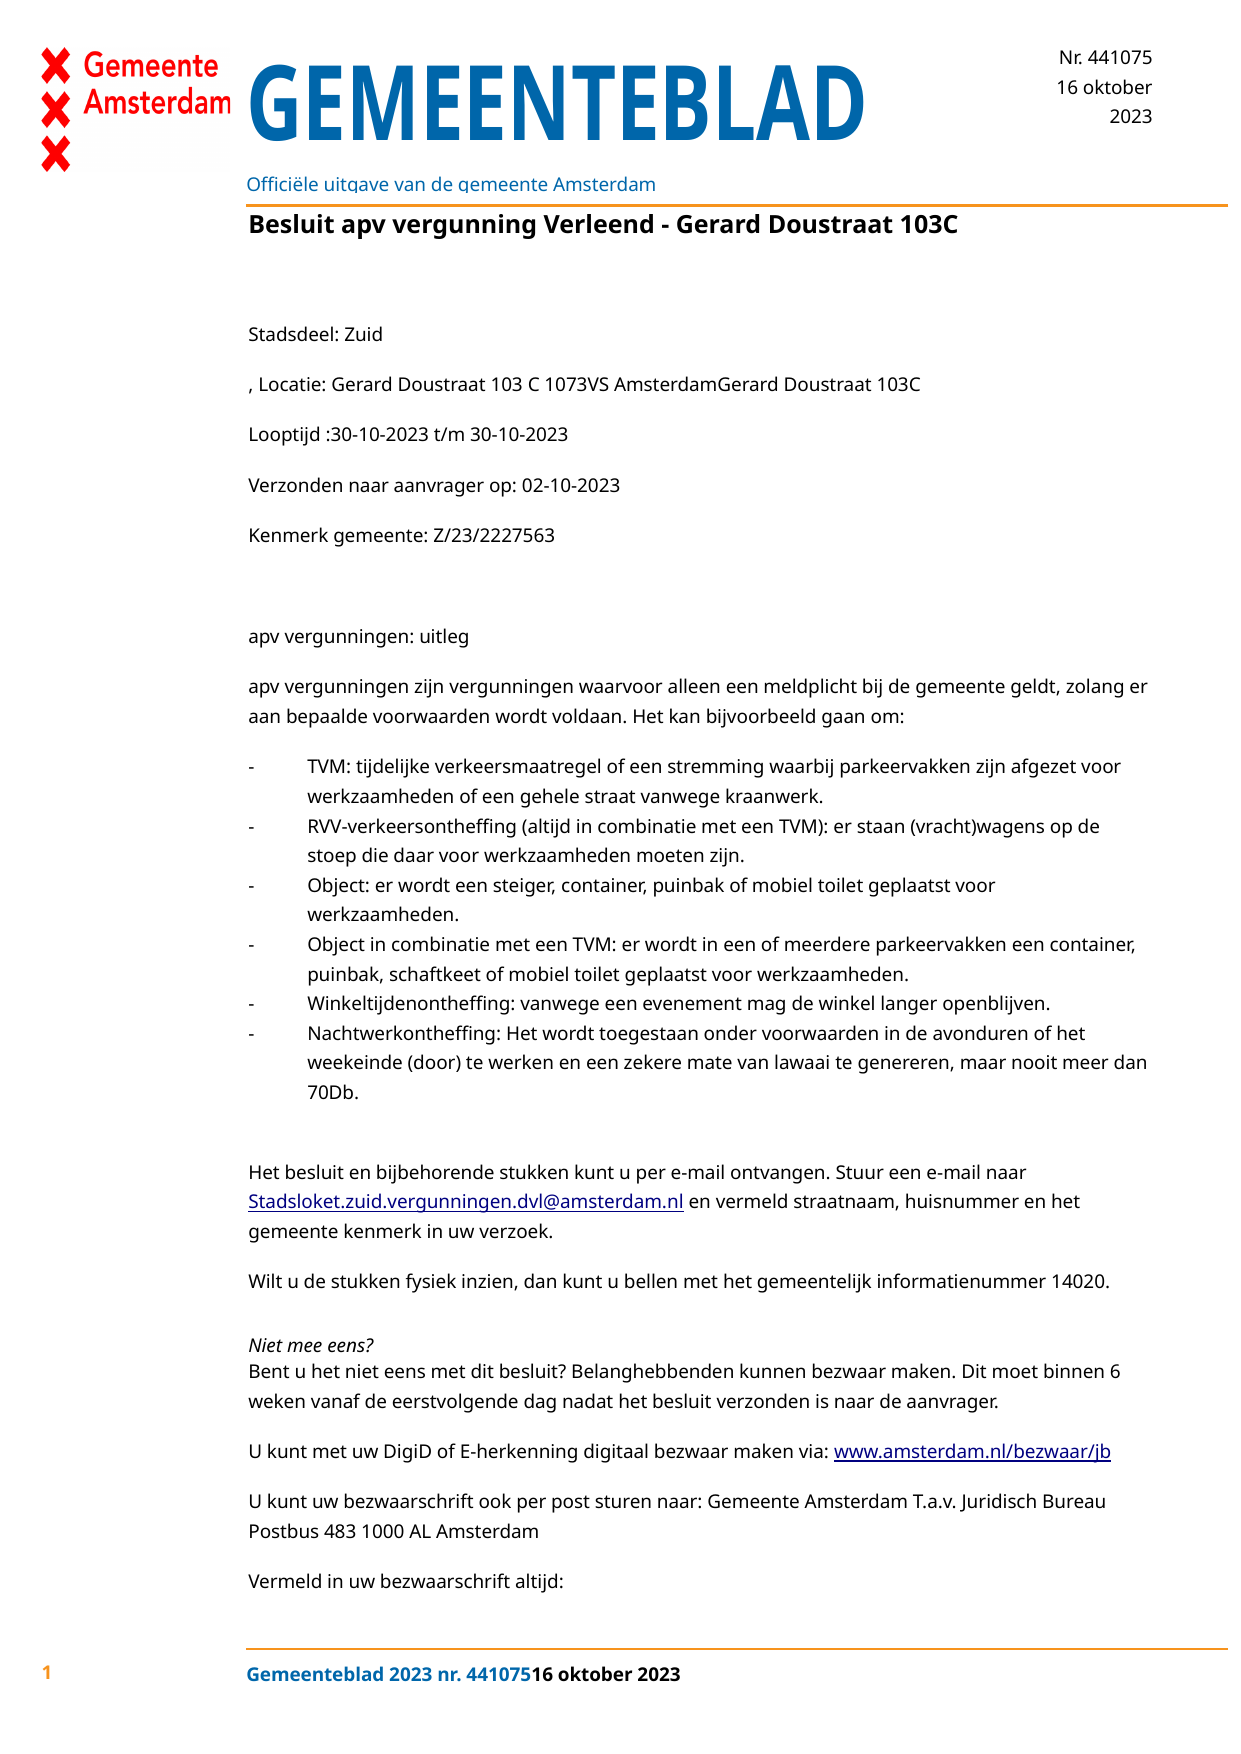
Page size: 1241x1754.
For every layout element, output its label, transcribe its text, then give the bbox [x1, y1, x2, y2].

text Niet mee eens? [248, 1333, 1152, 1358]
list Object: er wordt een steiger, container, puinbak of mobiel toilet geplaatst voor werkzaamheden. [248, 872, 1152, 927]
list TVM: tijdelijke verkeersmaatregel of een stremming waarbij parkeervakken zijn afgezet voor werkzaamheden of een gehele straat vanwege kraanwerk. [248, 754, 1152, 809]
text Vermeld in uw bezwaarschrift altijd: [248, 1569, 1152, 1594]
text Bent u het niet eens met dit besluit? Belanghebbenden kunnen bezwaar maken. Dit moet binnen 6 weken vanaf de eerstvolgende dag nadat het besluit verzonden is naar de aanvrager. [248, 1358, 1152, 1414]
list Winkeltijdenontheffing: vanwege een evenement mag de winkel langer openblijven. [248, 990, 1152, 1016]
text U kunt uw bezwaarschrift ook per post sturen naar: Gemeente Amsterdam T.a.v. Juridisch Bureau Postbus 483 1000 AL Amsterdam [248, 1489, 1152, 1544]
text Stadsdeel: Zuid [248, 321, 1152, 346]
text Verzonden naar aanvrager op: 02-10-2023 [248, 472, 1152, 498]
picture [41, 47, 231, 172]
text Looptijd :30-10-2023 t/m 30-10-2023 [248, 422, 1152, 447]
text , Locatie: Gerard Doustraat 103 C 1073VS AmsterdamGerard Doustraat 103C [248, 371, 1152, 397]
text Het besluit en bijbehorende stukken kunt u per e-mail ontvangen. Stuur een e-mail naar Stadsloket.zuid.vergunningen.dvl@amsterdam.nl en vermeld straatnaam, huisnummer en het gemeente kenmerk in uw verzoek. [248, 1159, 1152, 1244]
text apv vergunningen zijn vergunningen waarvoor alleen een meldplicht bij de gemeente geldt, zolang er aan bepaalde voorwaarden wordt voldaan. Het kan bijvoorbeeld gaan om: [248, 674, 1152, 729]
text Besluit apv vergunning Verleend - Gerard Doustraat 103C [248, 207, 1152, 241]
list Nachtwerkontheffing: Het wordt toegestaan onder voorwaarden in de avonduren of het weekeinde (door) te werken en een zekere mate van lawaai te genereren, maar nooit meer dan 70Db. [248, 1020, 1152, 1105]
text Kenmerk gemeente: Z/23/2227563 [248, 522, 1152, 548]
text Wilt u de stukken fysiek inzien, dan kunt u bellen met het gemeentelijk informatienummer 14020. [248, 1269, 1152, 1294]
list Object in combinatie met een TVM: er wordt in een of meerdere parkeervakken een container, puinbak, schaftkeet of mobiel toilet geplaatst voor werkzaamheden. [248, 931, 1152, 986]
text U kunt met uw DigiD of E-herkenning digitaal bezwaar maken via: www.amsterdam.nl/bezwaar/jb [248, 1438, 1152, 1464]
text apv vergunningen: uitleg [248, 623, 1152, 649]
list RVV-verkeersontheffing (altijd in combinatie met een TVM): er staan (vracht)wagens op de stoep die daar voor werkzaamheden moeten zijn. [248, 813, 1152, 868]
